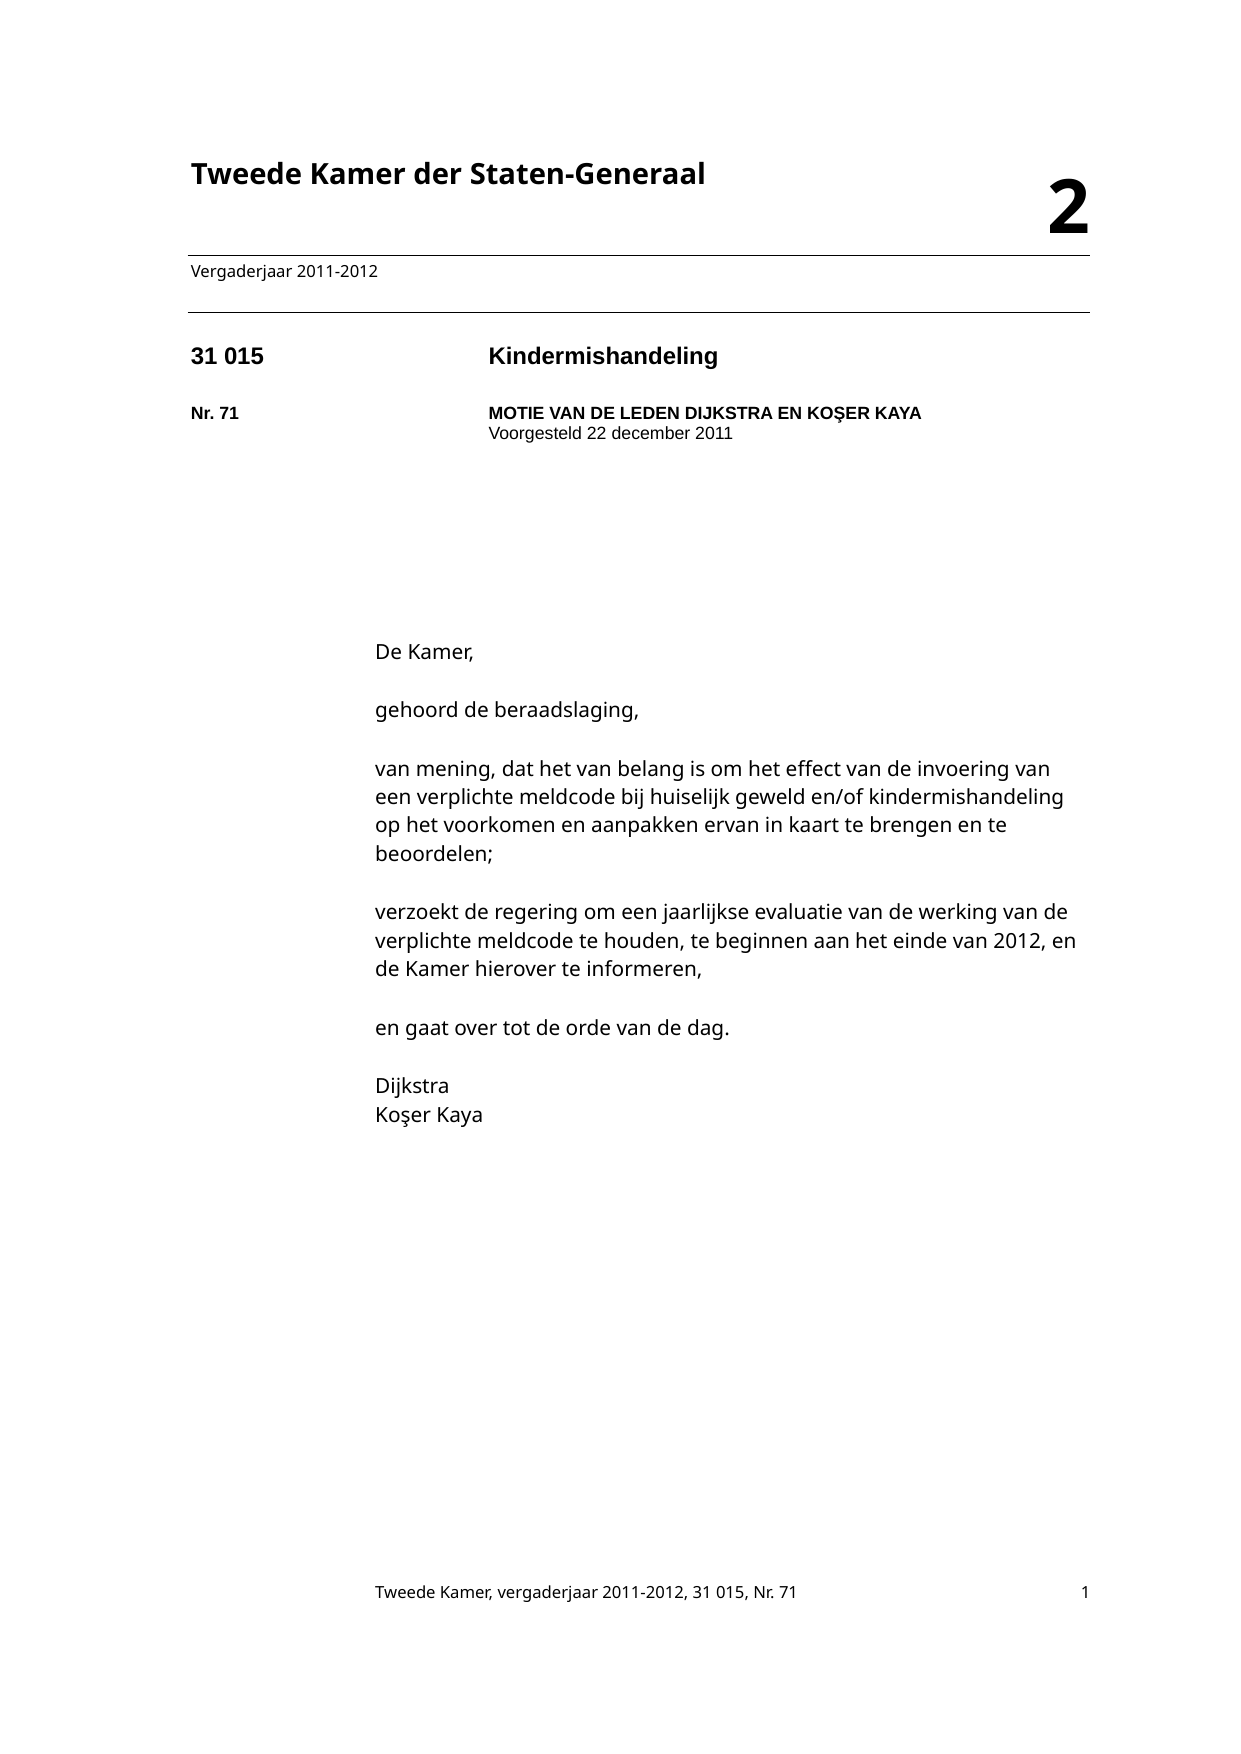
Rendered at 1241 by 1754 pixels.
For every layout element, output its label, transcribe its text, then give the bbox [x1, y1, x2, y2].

text Dijkstra [375, 1071, 1090, 1100]
table_cell [485, 256, 1090, 312]
table_cell 31 015 [188, 339, 485, 399]
text verzoekt de regering om een jaarlijkse evaluatie van de werking van de verplichte meldcode te houden, te beginnen aan het einde van 2012, en de Kamer hierover te informeren, [375, 897, 1090, 983]
table_cell MOTIE VAN DE LEDEN DIJKSTRA EN KOŞER KAYA Voorgesteld 22 december 2011 [485, 399, 1090, 518]
text en gaat over tot de orde van de dag. [375, 1013, 1090, 1041]
table_header Tweede Kamer der Staten-Generaal [188, 150, 909, 255]
table_cell [485, 313, 1090, 339]
table_cell [188, 313, 485, 339]
text gehoord de beraadslaging, [375, 695, 1090, 724]
text De Kamer, [375, 637, 1090, 665]
text van mening, dat het van belang is om het effect van de invoering van een verplichte meldcode bij huiselijk geweld en/of kindermishandeling op het voorkomen en aanpakken ervan in kaart te brengen en te beoordelen; [375, 754, 1090, 867]
table_header 2 [910, 150, 1090, 255]
text Koşer Kaya [375, 1100, 1090, 1128]
table_cell Kindermishandeling [485, 339, 1090, 399]
table_cell Vergaderjaar 2011-2012 [188, 256, 485, 312]
table_cell Nr. 71 [188, 399, 485, 518]
